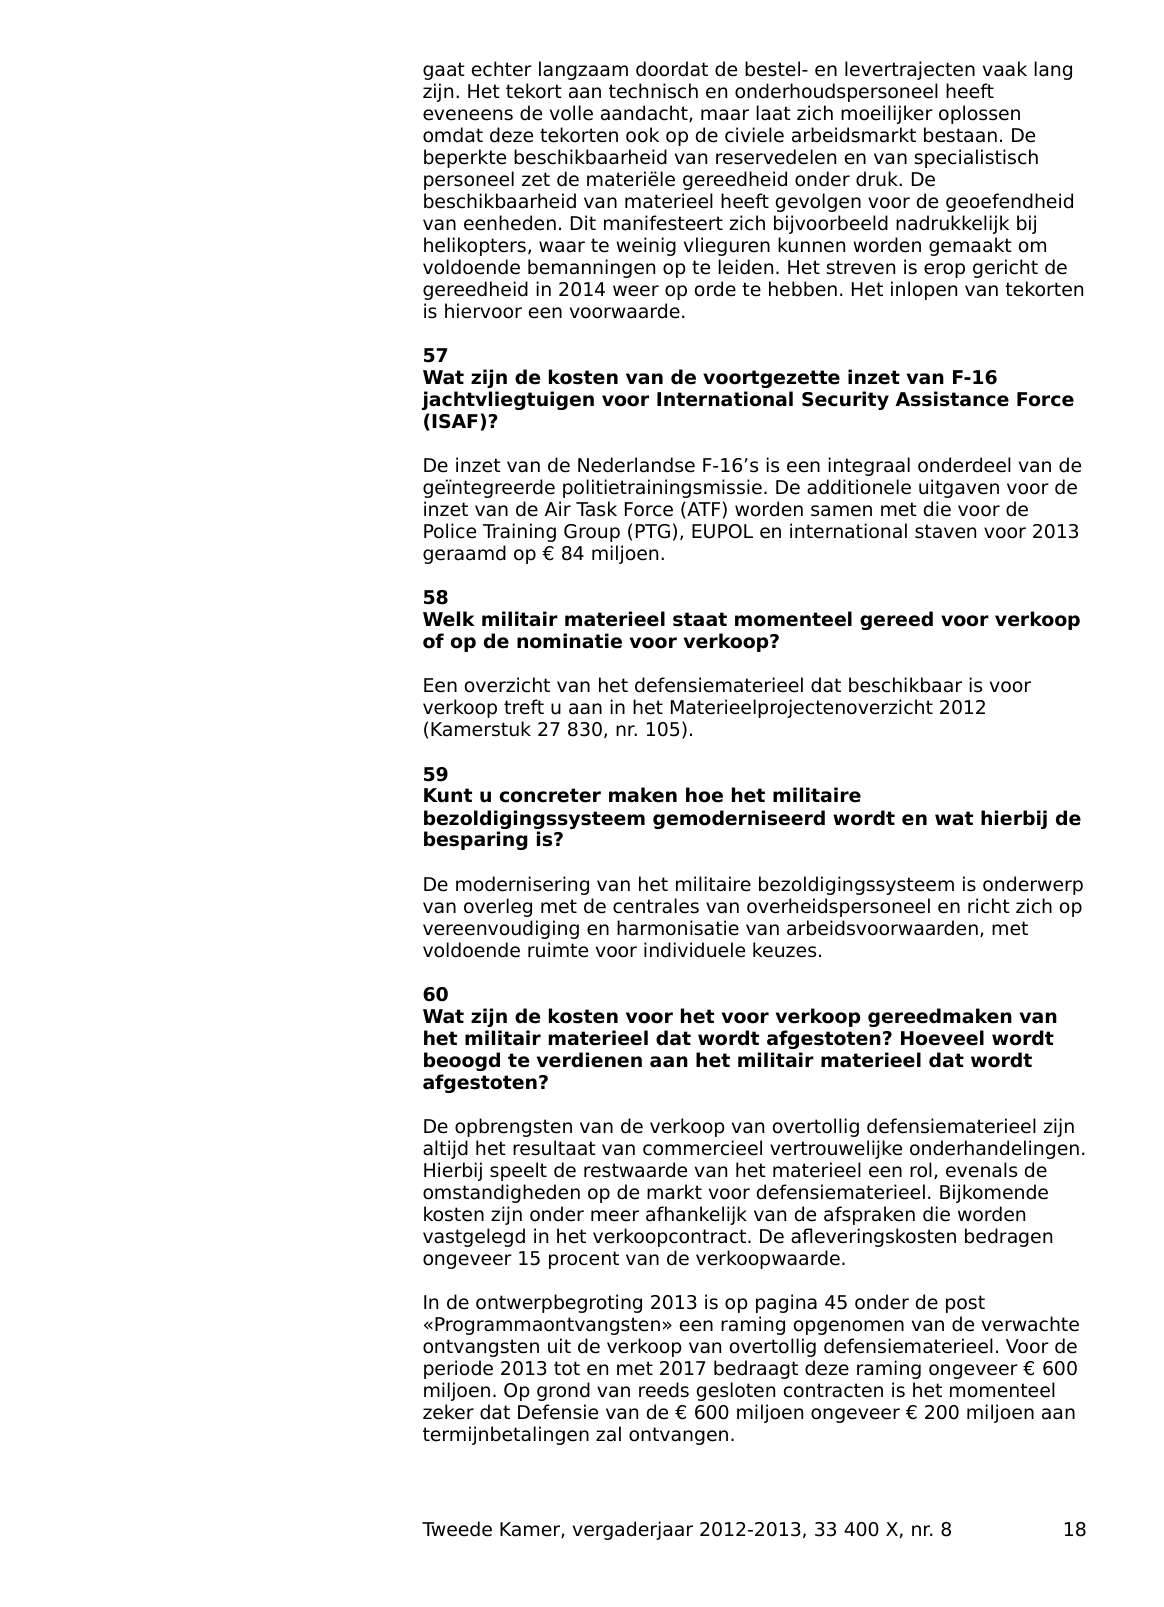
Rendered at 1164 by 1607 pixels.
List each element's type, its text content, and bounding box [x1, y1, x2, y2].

text gaat echter langzaam doordat de bestel- en levertrajecten vaak lang zijn. Het tekort aan technisch en onderhoudspersoneel heeft eveneens de volle aandacht, maar laat zich moeilijker oplossen omdat deze tekorten ook op de civiele arbeidsmarkt bestaan. De beperkte beschikbaarheid van reservedelen en van specialistisch personeel zet de materiële gereedheid onder druk. De beschikbaarheid van materieel heeft gevolgen voor de geoefendheid van eenheden. Dit manifesteert zich bijvoorbeeld nadrukkelijk bij helikopters, waar te weinig vlieguren kunnen worden gemaakt om voldoende bemanningen op te leiden. Het streven is erop gericht de gereedheid in 2014 weer op orde te hebben. Het inlopen van tekorten is hiervoor een voorwaarde. [422, 59, 1087, 323]
text De modernisering van het militaire bezoldigingssysteem is onderwerp van overleg met de centrales van overheidspersoneel en richt zich op vereenvoudiging en harmonisatie van arbeidsvoorwaarden, met voldoende ruimte voor individuele keuzes. [422, 873, 1087, 961]
text 57 [422, 345, 1087, 367]
text De opbrengsten van de verkoop van overtollig defensiematerieel zijn altijd het resultaat van commercieel vertrouwelijke onderhandelingen. Hierbij speelt de restwaarde van het materieel een rol, evenals de omstandigheden op de markt voor defensiematerieel. Bijkomende kosten zijn onder meer afhankelijk van de afspraken die worden vastgelegd in het verkoopcontract. De afleveringskosten bedragen ongeveer 15 procent van de verkoopwaarde. [422, 1116, 1087, 1269]
text Welk militair materieel staat momenteel gereed voor verkoop of op de nominatie voor verkoop? [422, 609, 1087, 653]
text 60 [422, 984, 1087, 1006]
text Kunt u concreter maken hoe het militaire bezoldigingssysteem gemoderniseerd wordt en wat hierbij de besparing is? [422, 785, 1087, 851]
text Wat zijn de kosten van de voortgezette inzet van F-16 jachtvliegtuigen voor International Security Assistance Force (ISAF)? [422, 367, 1087, 433]
text Een overzicht van het defensiematerieel dat beschikbaar is voor verkoop treft u aan in het Materieelprojectenoverzicht 2012 (Kamerstuk 27 830, nr. 105). [422, 675, 1087, 741]
text De inzet van de Nederlandse F-16’s is een integraal onderdeel van de geïntegreerde politietrainingsmissie. De additionele uitgaven voor de inzet van de Air Task Force (ATF) worden samen met die voor de Police Training Group (PTG), EUPOL en international staven voor 2013 geraamd op € 84 miljoen. [422, 455, 1087, 565]
text In de ontwerpbegroting 2013 is op pagina 45 onder de post «Programmaontvangsten» een raming opgenomen van de verwachte ontvangsten uit de verkoop van overtollig defensiematerieel. Voor de periode 2013 tot en met 2017 bedraagt deze raming ongeveer € 600 miljoen. Op grond van reeds gesloten contracten is het momenteel zeker dat Defensie van de € 600 miljoen ongeveer € 200 miljoen aan termijnbetalingen zal ontvangen. [422, 1292, 1087, 1446]
text Wat zijn de kosten voor het voor verkoop gereedmaken van het militair materieel dat wordt afgestoten? Hoeveel wordt beoogd te verdienen aan het militair materieel dat wordt afgestoten? [422, 1006, 1087, 1093]
text 58 [422, 587, 1087, 609]
text 59 [422, 763, 1087, 785]
